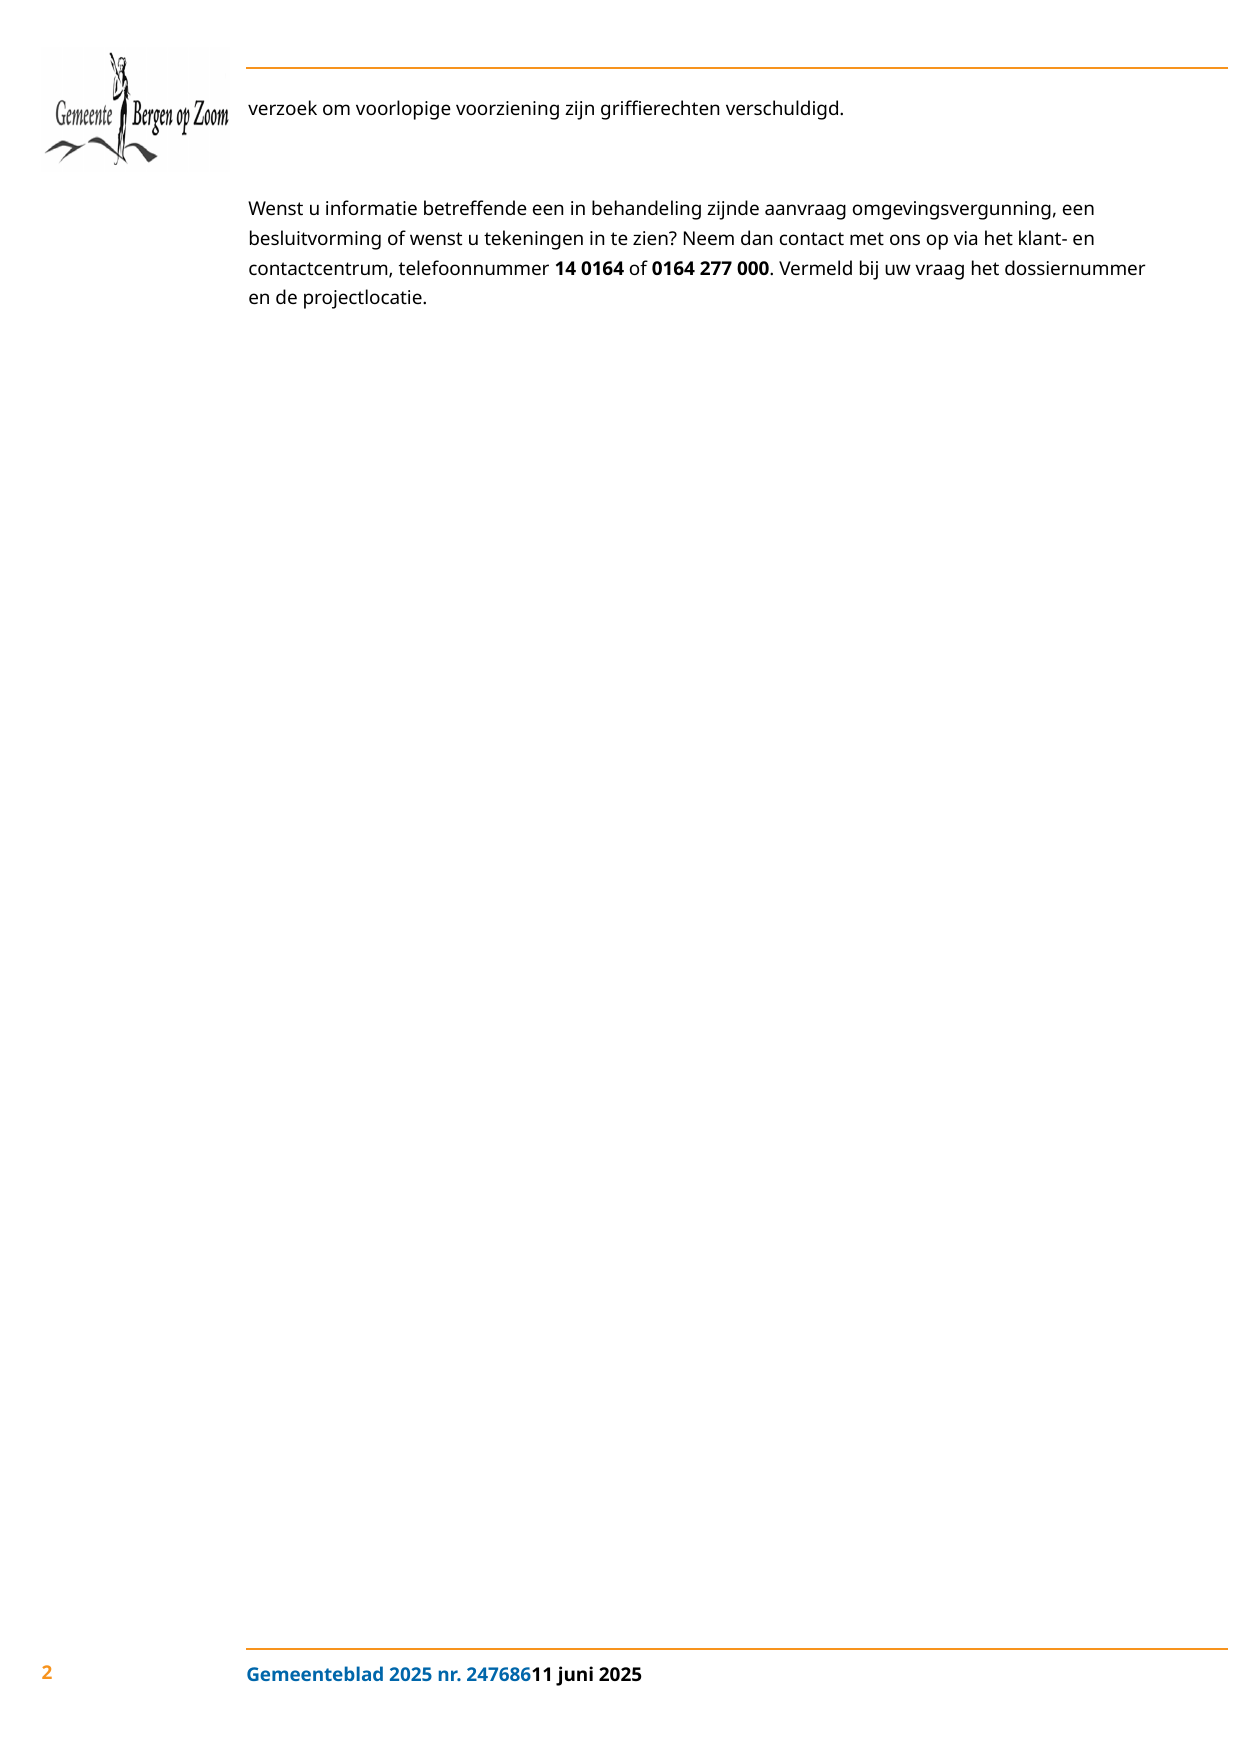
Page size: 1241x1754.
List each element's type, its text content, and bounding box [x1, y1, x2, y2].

picture [41, 47, 231, 172]
text Wenst u informatie betreffende een in behandeling zijnde aanvraag omgevingsvergunning, een besluitvorming of wenst u tekeningen in te zien? Neem dan contact met ons op via het klant- en contactcentrum, telefoonnummer 14 0164 of 0164 277 000. Vermeld bij uw vraag het dossiernummer en de projectlocatie. [248, 196, 1152, 310]
text verzoek om voorlopige voorziening zijn griffierechten verschuldigd. [248, 95, 1152, 121]
